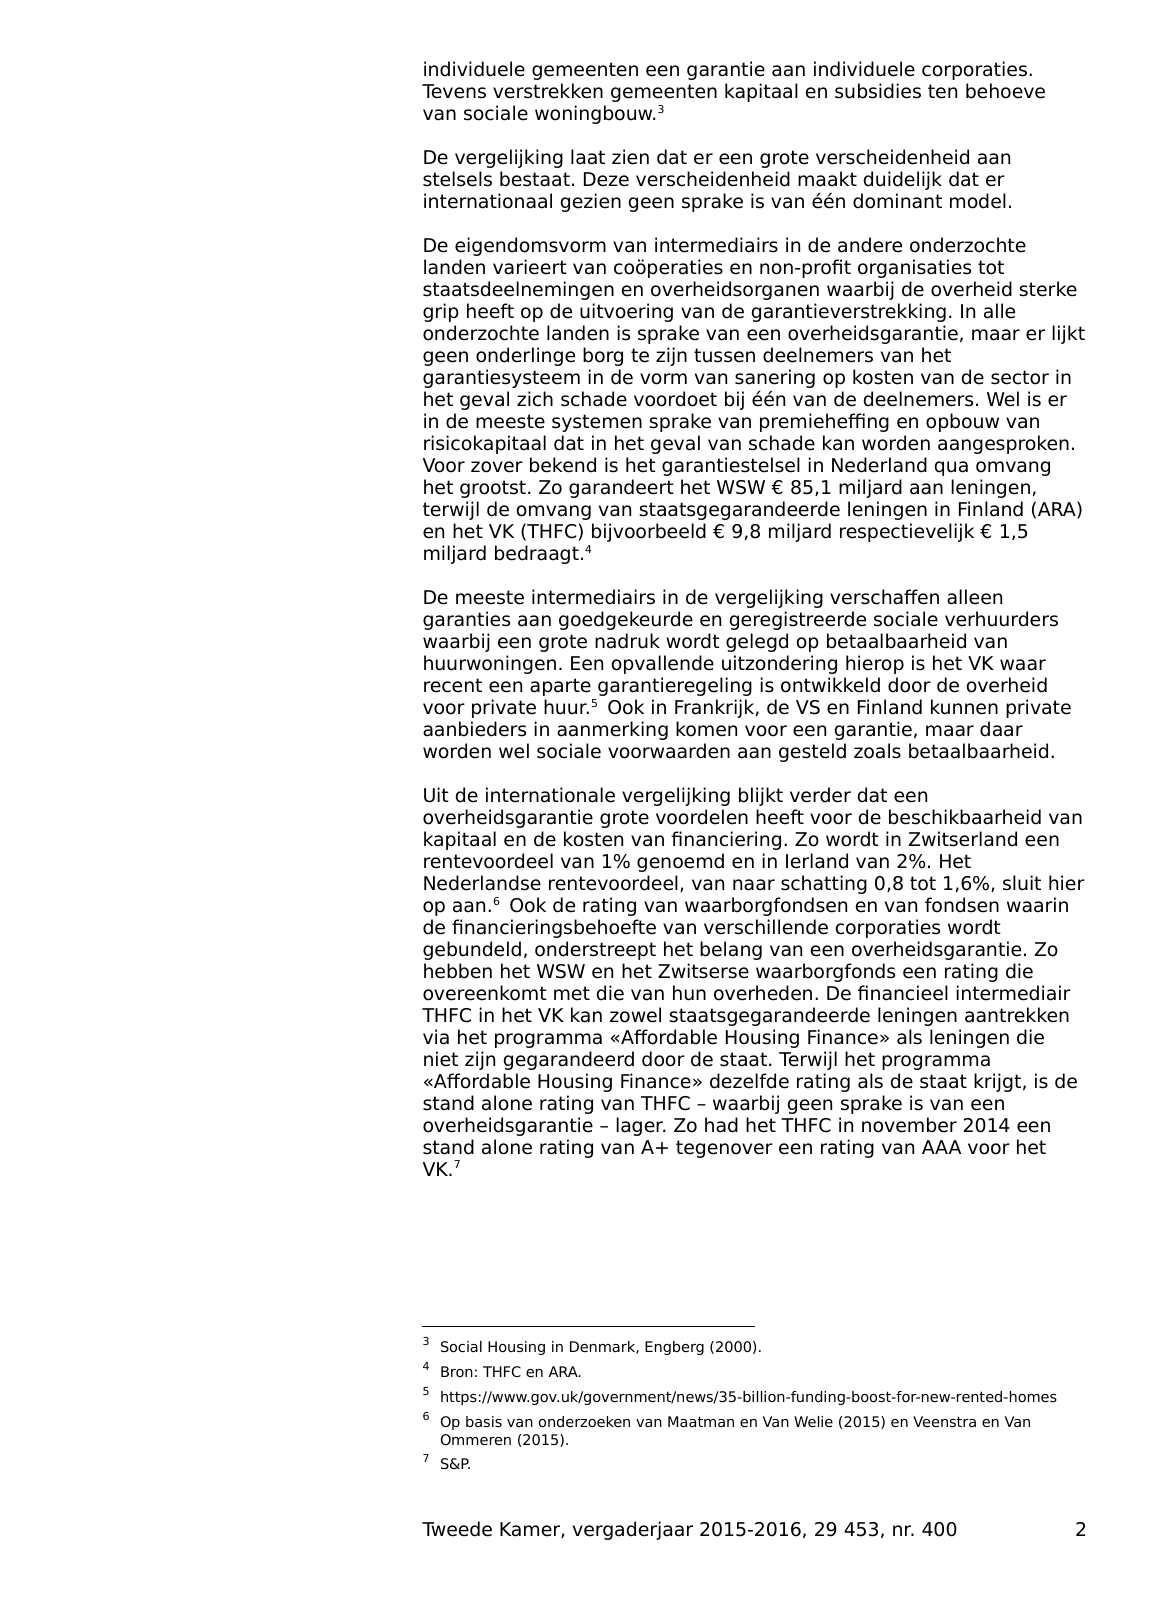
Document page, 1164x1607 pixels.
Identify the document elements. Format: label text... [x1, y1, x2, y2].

text Bron: THFC en ARA. [422, 1360, 1087, 1382]
text Op basis van onderzoeken van Maatman en Van Welie (2015) en Veenstra en Van Ommeren (2015). [422, 1410, 1087, 1449]
text De eigendomsvorm van intermediairs in de andere onderzochte landen varieert van coöperaties en non-profit organisaties tot staatsdeelnemingen en overheidsorganen waarbij de overheid sterke grip heeft op de uitvoering van de garantieverstrekking. In alle onderzochte landen is sprake van een overheidsgarantie, maar er lijkt geen onderlinge borg te zijn tussen deelnemers van het garantiesysteem in de vorm van sanering op kosten van de sector in het geval zich schade voordoet bij één van de deelnemers. Wel is er in de meeste systemen sprake van premieheffing en opbouw van risicokapitaal dat in het geval van schade kan worden aangesproken. Voor zover bekend is het garantiestelsel in Nederland qua omvang het grootst. Zo garandeert het WSW € 85,1 miljard aan leningen, terwijl de omvang van staatsgegarandeerde leningen in Finland (ARA) en het VK (THFC) bijvoorbeeld € 9,8 miljard respectievelijk € 1,5 miljard bedraagt. [422, 235, 1087, 565]
text Social Housing in Denmark, Engberg (2000). [422, 1335, 1087, 1357]
text S&P. [422, 1452, 1087, 1474]
text Uit de internationale vergelijking blijkt verder dat een overheidsgarantie grote voordelen heeft voor de beschikbaarheid van kapitaal en de kosten van financiering. Zo wordt in Zwitserland een rentevoordeel van 1% genoemd en in Ierland van 2%. Het Nederlandse rentevoordeel, van naar schatting 0,8 tot 1,6%, sluit hier op aan. Ook de rating van waarborgfondsen en van fondsen waarin de financieringsbehoefte van verschillende corporaties wordt gebundeld, onderstreept het belang van een overheidsgarantie. Zo hebben het WSW en het Zwitserse waarborgfonds een rating die overeenkomt met die van hun overheden. De financieel intermediair THFC in het VK kan zowel staatsgegarandeerde leningen aantrekken via het programma «Affordable Housing Finance» als leningen die niet zijn gegarandeerd door de staat. Terwijl het programma «Affordable Housing Finance» dezelfde rating als de staat krijgt, is de stand alone rating van THFC – waarbij geen sprake is van een overheidsgarantie – lager. Zo had het THFC in november 2014 een stand alone rating van A+ tegenover een rating van AAA voor het VK. [422, 785, 1087, 1181]
text individuele gemeenten een garantie aan individuele corporaties. Tevens verstrekken gemeenten kapitaal en subsidies ten behoeve van sociale woningbouw. [422, 59, 1087, 125]
text https://www.gov.uk/government/news/35-billion-funding-boost-for-new-rented-homes [422, 1385, 1087, 1407]
text De meeste intermediairs in de vergelijking verschaffen alleen garanties aan goedgekeurde en geregistreerde sociale verhuurders waarbij een grote nadruk wordt gelegd op betaalbaarheid van huurwoningen. Een opvallende uitzondering hierop is het VK waar recent een aparte garantieregeling is ontwikkeld door de overheid voor private huur. Ook in Frankrijk, de VS en Finland kunnen private aanbieders in aanmerking komen voor een garantie, maar daar worden wel sociale voorwaarden aan gesteld zoals betaalbaarheid. [422, 587, 1087, 763]
text De vergelijking laat zien dat er een grote verscheidenheid aan stelsels bestaat. Deze verscheidenheid maakt duidelijk dat er internationaal gezien geen sprake is van één dominant model. [422, 147, 1087, 213]
